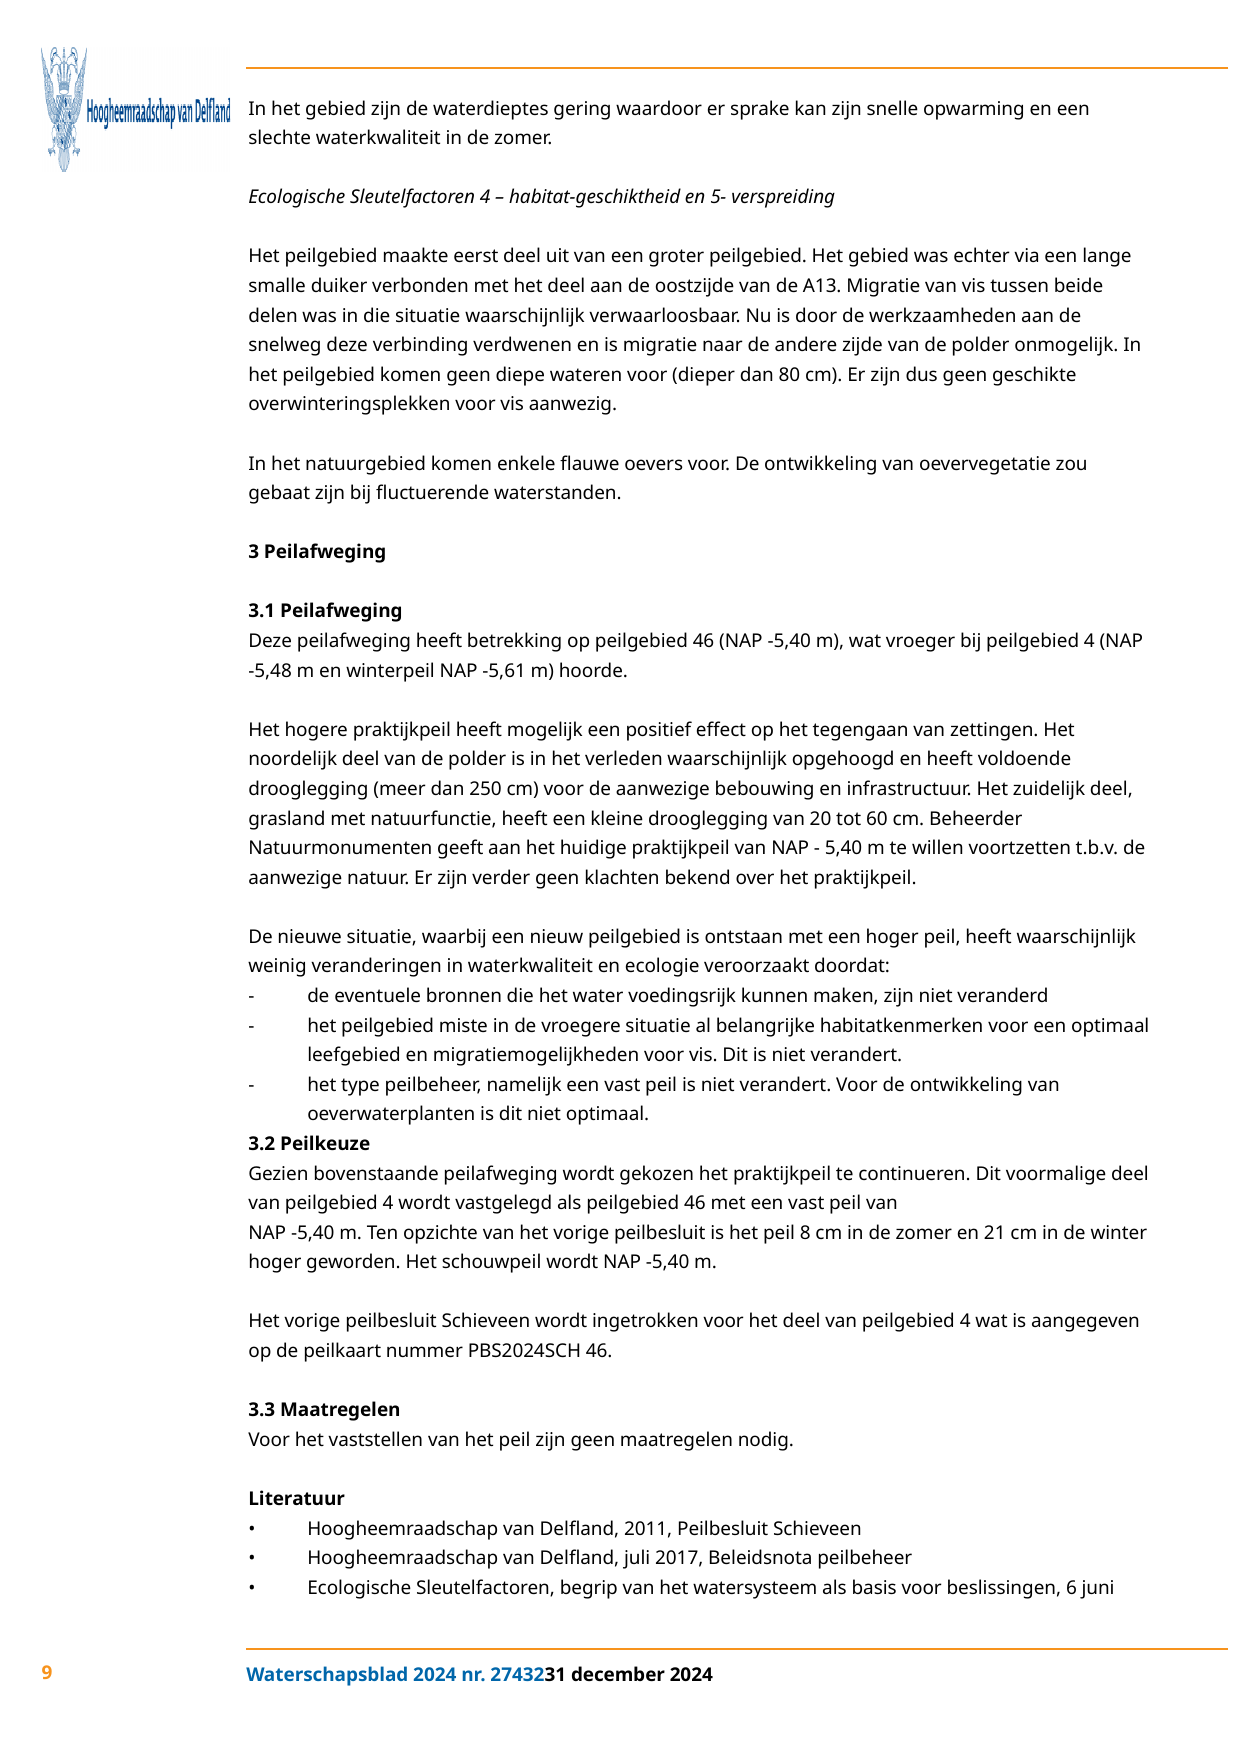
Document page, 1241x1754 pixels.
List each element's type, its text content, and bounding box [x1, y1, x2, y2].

text Gezien bovenstaande peilafweging wordt gekozen het praktijkpeil te continueren. Dit voormalige deel van peilgebied 4 wordt vastgelegd als peilgebied 46 met een vast peil van [248, 1160, 1152, 1215]
list het peilgebied miste in de vroegere situatie al belangrijke habitatkenmerken voor een optimaal leefgebied en migratiemogelijkheden voor vis. Dit is niet verandert. [248, 1012, 1152, 1067]
text 3.3 Maatregelen [248, 1396, 1152, 1422]
list Hoogheemraadschap van Delfland, 2011, Peilbesluit Schieveen [248, 1515, 1152, 1541]
text NAP -5,40 m. Ten opzichte van het vorige peilbesluit is het peil 8 cm in de zomer en 21 cm in de winter hoger geworden. Het schouwpeil wordt NAP -5,40 m. [248, 1219, 1152, 1274]
list de eventuele bronnen die het water voedingsrijk kunnen maken, zijn niet veranderd [248, 982, 1152, 1008]
picture [41, 47, 231, 172]
list Ecologische Sleutelfactoren, begrip van het watersysteem als basis voor beslissingen, 6 juni [248, 1574, 1152, 1600]
text 3 Peilafweging [248, 538, 1152, 564]
text Literatuur [248, 1485, 1152, 1511]
text In het natuurgebied komen enkele flauwe oevers voor. De ontwikkeling van oevervegetatie zou gebaat zijn bij fluctuerende waterstanden. [248, 450, 1152, 505]
text Deze peilafweging heeft betrekking op peilgebied 46 (NAP -5,40 m), wat vroeger bij peilgebied 4 (NAP -5,48 m en winterpeil NAP -5,61 m) hoorde. [248, 627, 1152, 683]
text Voor het vaststellen van het peil zijn geen maatregelen nodig. [248, 1426, 1152, 1452]
text 3.2 Peilkeuze [248, 1130, 1152, 1156]
list Hoogheemraadschap van Delfland, juli 2017, Beleidsnota peilbeheer [248, 1544, 1152, 1570]
text Het vorige peilbesluit Schieveen wordt ingetrokken voor het deel van peilgebied 4 wat is aangegeven op de peilkaart nummer PBS2024SCH 46. [248, 1308, 1152, 1363]
text Het peilgebied maakte eerst deel uit van een groter peilgebied. Het gebied was echter via een lange smalle duiker verbonden met het deel aan de oostzijde van de A13. Migratie van vis tussen beide delen was in die situatie waarschijnlijk verwaarloosbaar. Nu is door de werkzaamheden aan de snelweg deze verbinding verdwenen en is migratie naar de andere zijde van de polder onmogelijk. In het peilgebied komen geen diepe wateren voor (dieper dan 80 cm). Er zijn dus geen geschikte overwinteringsplekken voor vis aanwezig. [248, 243, 1152, 416]
list het type peilbeheer, namelijk een vast peil is niet verandert. Voor de ontwikkeling van oeverwaterplanten is dit niet optimaal. [248, 1071, 1152, 1126]
text In het gebied zijn de waterdieptes gering waardoor er sprake kan zijn snelle opwarming en een slechte waterkwaliteit in de zomer. [248, 95, 1152, 150]
text Ecologische Sleutelfactoren 4 – habitat-geschiktheid en 5- verspreiding [248, 183, 1152, 209]
text Het hogere praktijkpeil heeft mogelijk een positief effect op het tegengaan van zettingen. Het noordelijk deel van de polder is in het verleden waarschijnlijk opgehoogd en heeft voldoende drooglegging (meer dan 250 cm) voor de aanwezige bebouwing en infrastructuur. Het zuidelijk deel, grasland met natuurfunctie, heeft een kleine drooglegging van 20 tot 60 cm. Beheerder Natuurmonumenten geeft aan het huidige praktijkpeil van NAP - 5,40 m te willen voortzetten t.b.v. de aanwezige natuur. Er zijn verder geen klachten bekend over het praktijkpeil. [248, 716, 1152, 890]
text De nieuwe situatie, waarbij een nieuw peilgebied is ontstaan met een hoger peil, heeft waarschijnlijk weinig veranderingen in waterkwaliteit en ecologie veroorzaakt doordat: [248, 923, 1152, 978]
text 3.1 Peilafweging [248, 598, 1152, 623]
